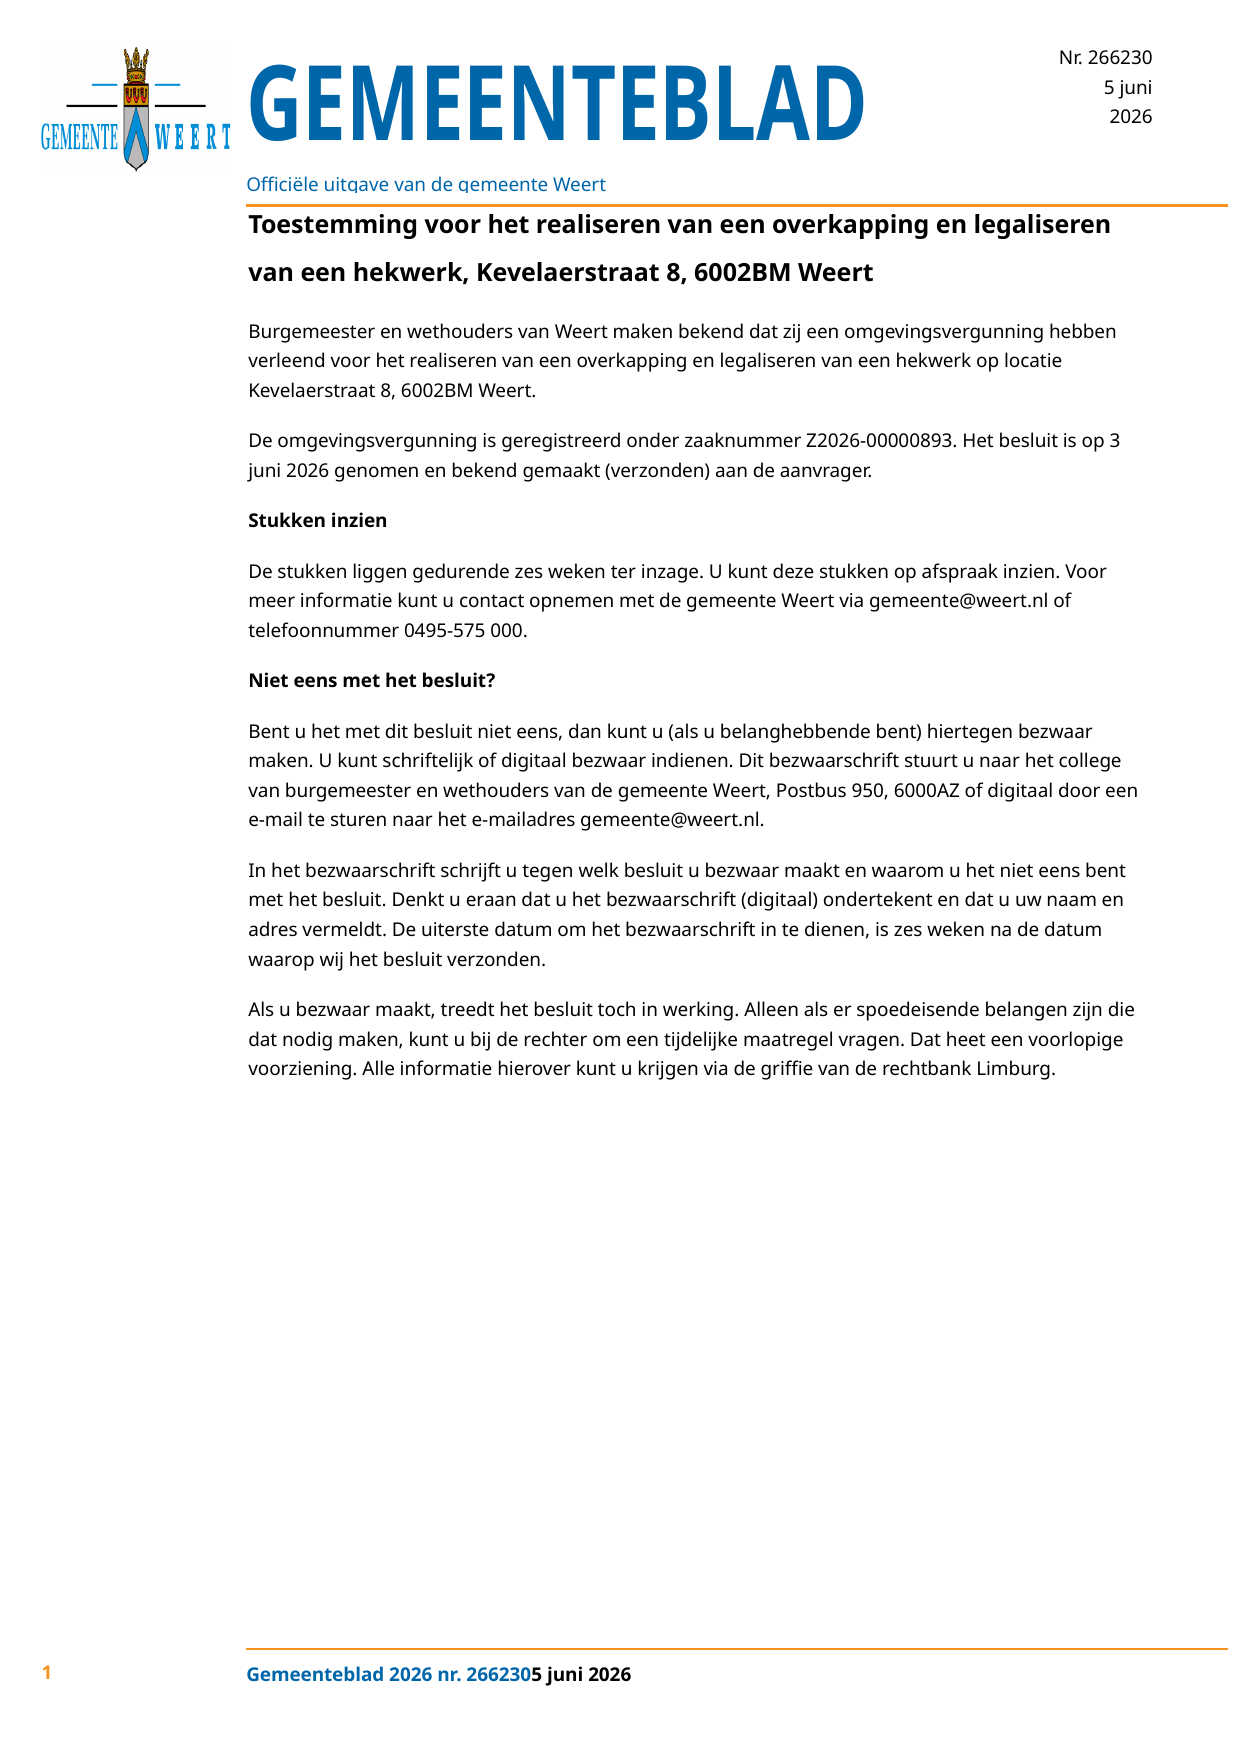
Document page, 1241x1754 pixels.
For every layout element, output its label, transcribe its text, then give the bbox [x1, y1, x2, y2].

text Niet eens met het besluit? [248, 667, 1152, 693]
text Toestemming voor het realiseren van een overkapping en legaliseren van een hekwerk, Kevelaerstraat 8, 6002BM Weert [248, 207, 1152, 288]
text Als u bezwaar maakt, treedt het besluit toch in werking. Alleen als er spoedeisende belangen zijn die dat nodig maken, kunt u bij de rechter om een tijdelijke maatregel vragen. Dat heet een voorlopige voorziening. Alle informatie hierover kunt u krijgen via de griffie van de rechtbank Limburg. [248, 996, 1152, 1081]
text Burgemeester en wethouders van Weert maken bekend dat zij een omgevingsvergunning hebben verleend voor het realiseren van een overkapping en legaliseren van een hekwerk op locatie Kevelaerstraat 8, 6002BM Weert. [248, 318, 1152, 403]
text In het bezwaarschrift schrijft u tegen welk besluit u bezwaar maakt en waarom u het niet eens bent met het besluit. Denkt u eraan dat u het bezwaarschrift (digitaal) ondertekent en dat u uw naam en adres vermeldt. De uiterste datum om het bezwaarschrift in te dienen, is zes weken na de datum waarop wij het besluit verzonden. [248, 857, 1152, 972]
text De omgevingsvergunning is geregistreerd onder zaaknummer Z2026-00000893. Het besluit is op 3 juni 2026 genomen en bekend gemaakt (verzonden) aan de aanvrager. [248, 427, 1152, 483]
picture [41, 47, 231, 172]
text De stukken liggen gedurende zes weken ter inzage. U kunt deze stukken op afspraak inzien. Voor meer informatie kunt u contact opnemen met de gemeente Weert via gemeente@weert.nl of telefoonnummer 0495-575 000. [248, 558, 1152, 643]
text Bent u het met dit besluit niet eens, dan kunt u (als u belanghebbende bent) hiertegen bezwaar maken. U kunt schriftelijk of digitaal bezwaar indienen. Dit bezwaarschrift stuurt u naar het college van burgemeester en wethouders van de gemeente Weert, Postbus 950, 6000AZ of digitaal door een e-mail te sturen naar het e-mailadres gemeente@weert.nl. [248, 718, 1152, 832]
text Stukken inzien [248, 507, 1152, 533]
